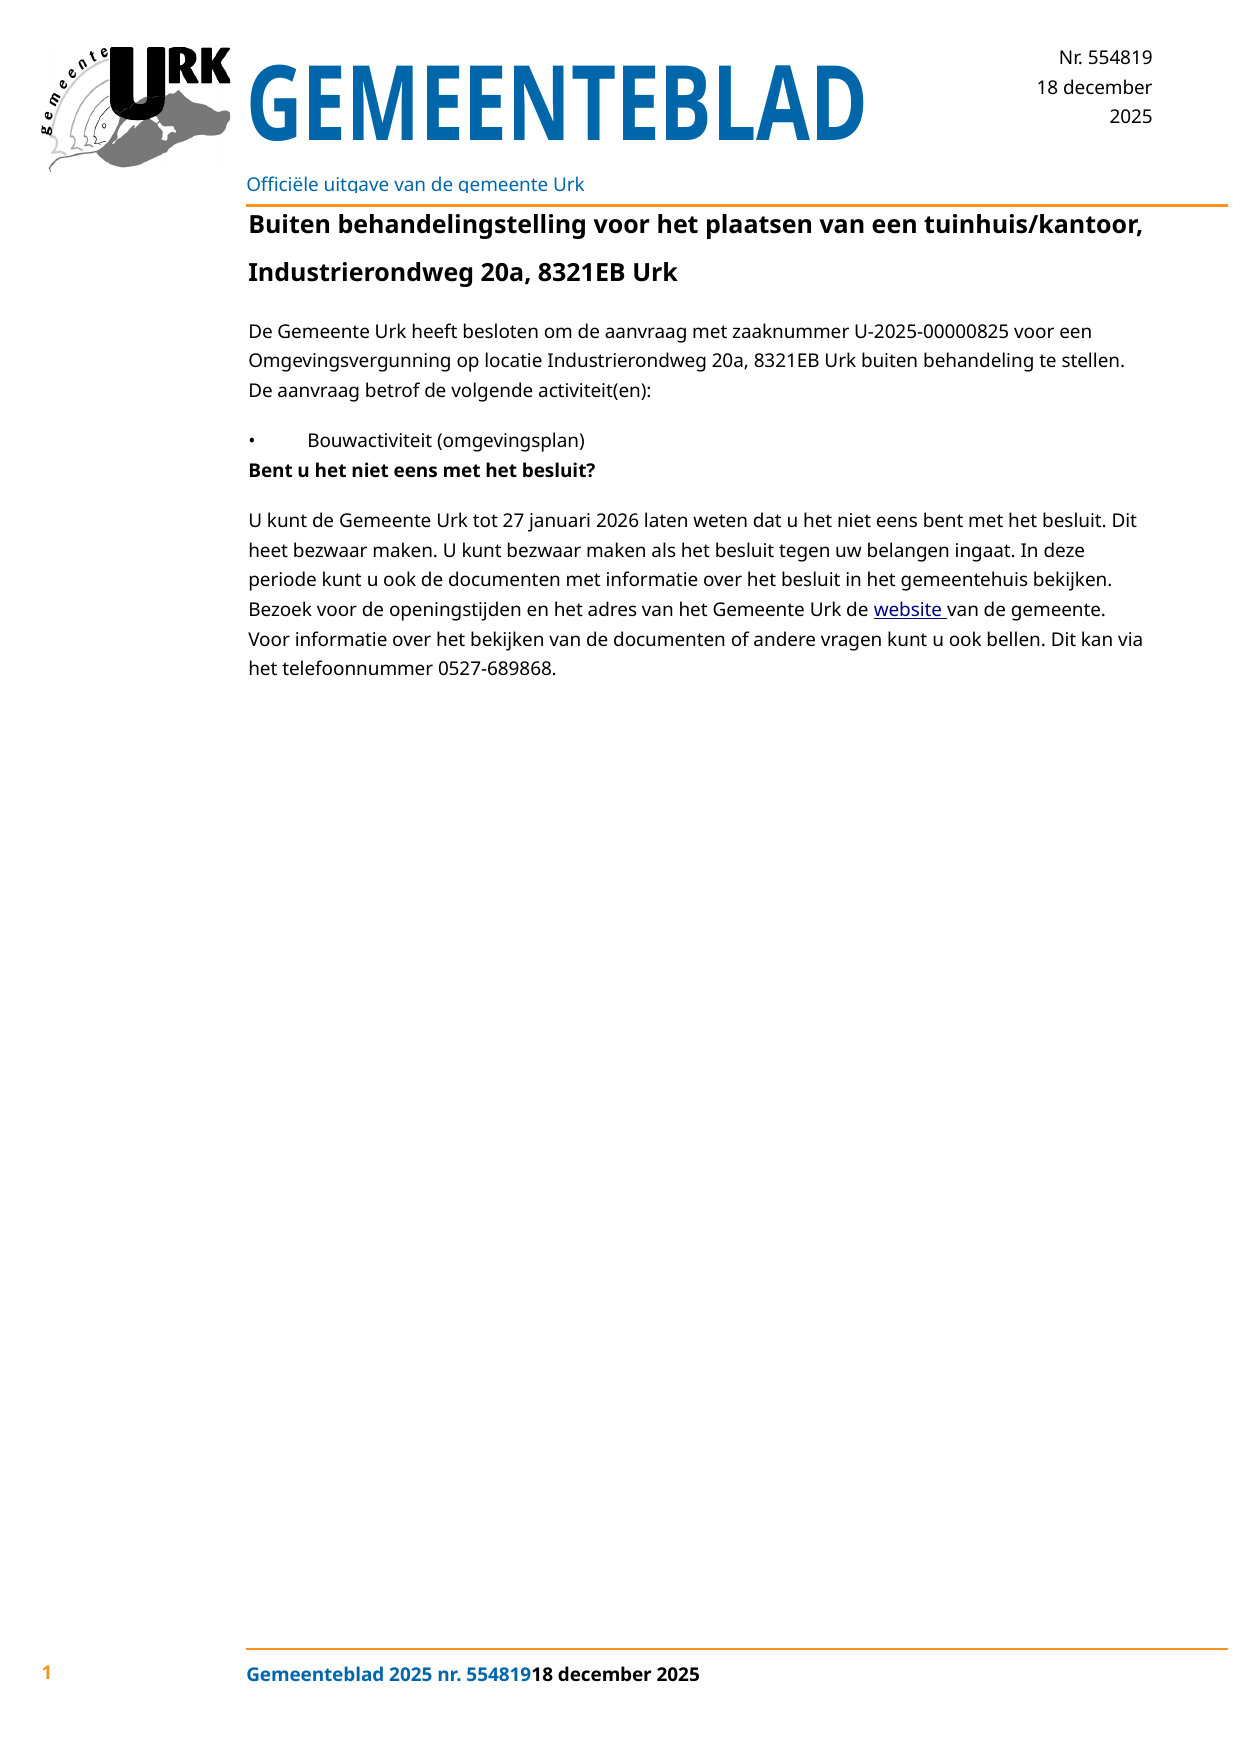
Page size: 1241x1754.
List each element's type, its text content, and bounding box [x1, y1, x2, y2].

text De Gemeente Urk heeft besloten om de aanvraag met zaaknummer U-2025-00000825 voor een Omgevingsvergunning op locatie Industrierondweg 20a, 8321EB Urk buiten behandeling te stellen. De aanvraag betrof de volgende activiteit(en): [248, 318, 1152, 403]
text Bent u het niet eens met het besluit? [248, 457, 1152, 483]
text Buiten behandelingstelling voor het plaatsen van een tuinhuis/kantoor, Industrierondweg 20a, 8321EB Urk [248, 207, 1152, 288]
picture [41, 47, 231, 172]
list Bouwactiviteit (omgevingsplan) [248, 427, 1152, 453]
text U kunt de Gemeente Urk tot 27 januari 2026 laten weten dat u het niet eens bent met het besluit. Dit heet bezwaar maken. U kunt bezwaar maken als het besluit tegen uw belangen ingaat. In deze periode kunt u ook de documenten met informatie over het besluit in het gemeentehuis bekijken. Bezoek voor de openingstijden en het adres van het Gemeente Urk de website van de gemeente. Voor informatie over het bekijken van de documenten of andere vragen kunt u ook bellen. Dit kan via het telefoonnummer 0527-689868. [248, 507, 1152, 681]
